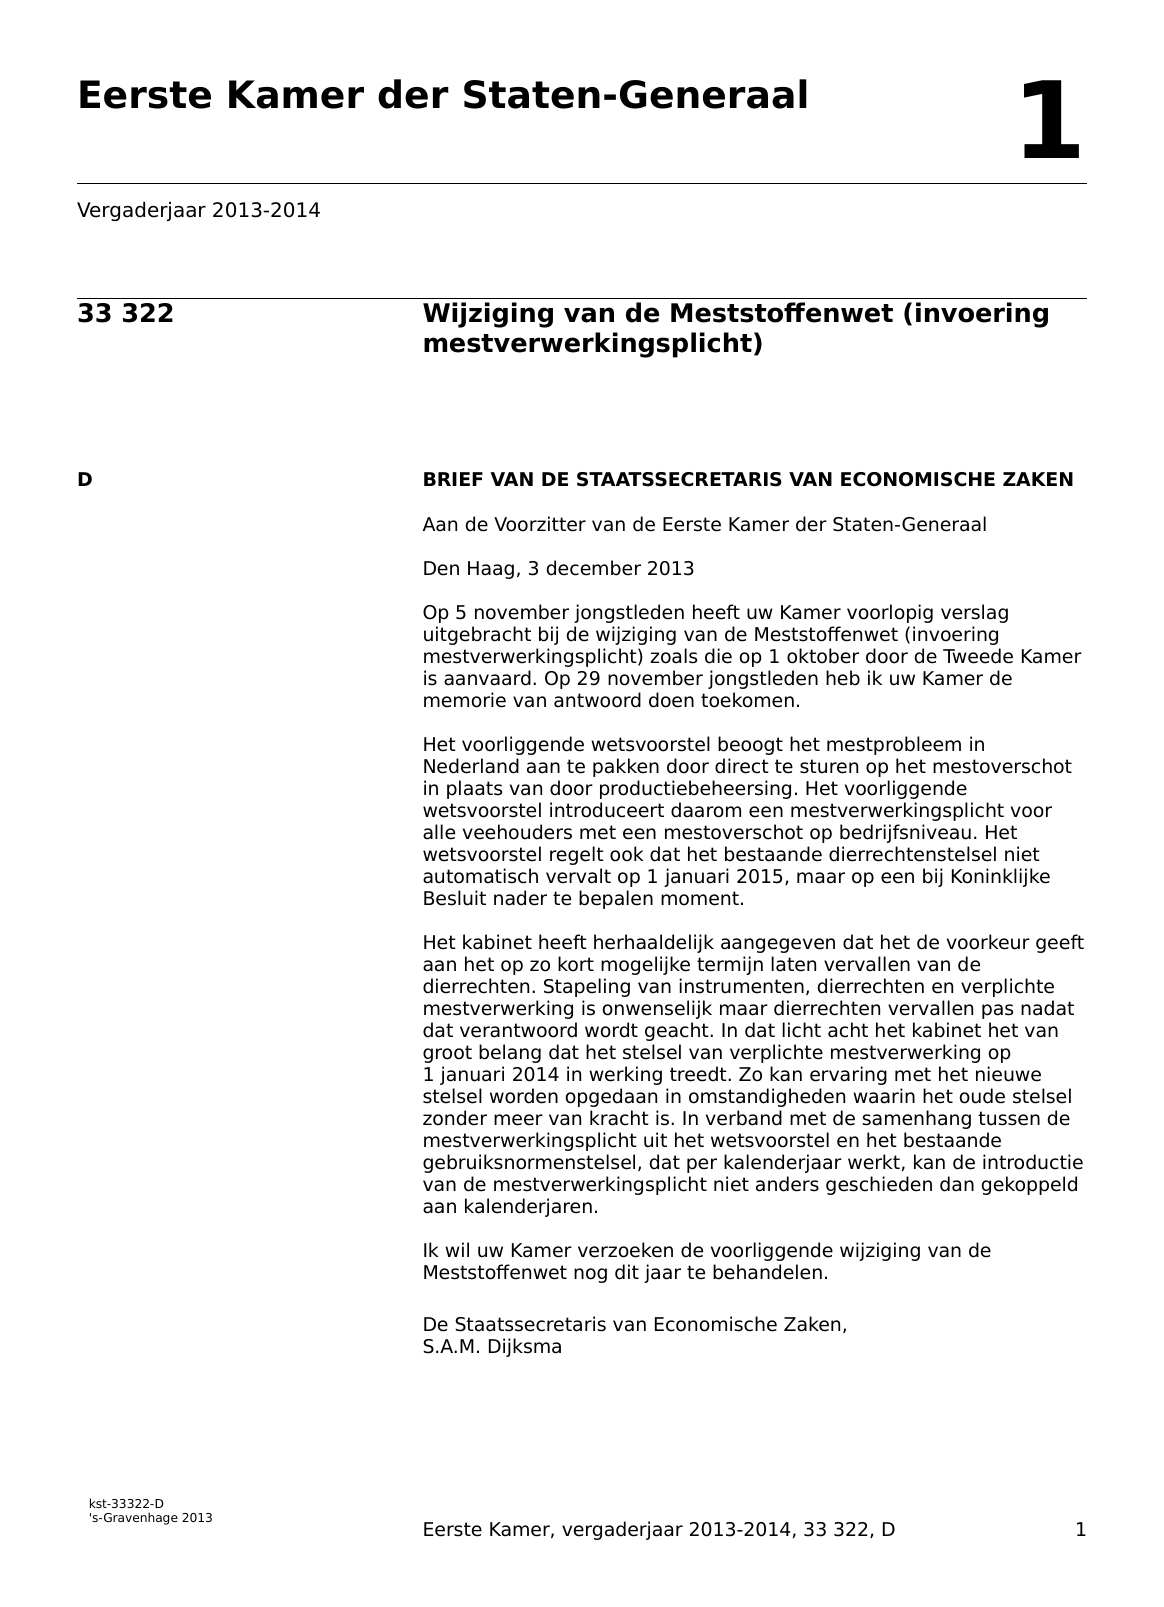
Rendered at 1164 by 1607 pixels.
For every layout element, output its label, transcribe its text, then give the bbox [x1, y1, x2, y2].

subtitle D BRIEF VAN DE STAATSSECRETARIS VAN ECONOMISCHE ZAKEN [77, 469, 1087, 491]
table_header 1 [886, 59, 1087, 183]
text 's-Gravenhage 2013 [88, 1511, 323, 1525]
text Het kabinet heeft herhaaldelijk aangegeven dat het de voorkeur geeft aan het op zo kort mogelijke termijn laten vervallen van de dierrechten. Stapeling van instrumenten, dierrechten en verplichte mestverwerking is onwenselijk maar dierrechten vervallen pas nadat dat verantwoord wordt geacht. In dat licht acht het kabinet het van groot belang dat het stelsel van verplichte mestverwerking op 1 januari 2014 in werking treedt. Zo kan ervaring met het nieuwe stelsel worden opgedaan in omstandigheden waarin het oude stelsel zonder meer van kracht is. In verband met de samenhang tussen de mestverwerkingsplicht uit het wetsvoorstel en het bestaande gebruiksnormenstelsel, dat per kalenderjaar werkt, kan de introductie van de mestverwerkingsplicht niet anders geschieden dan gekoppeld aan kalenderjaren. [422, 932, 1087, 1218]
text De Staatssecretaris van Economische Zaken, S.A.M. Dijksma [422, 1314, 1087, 1358]
text Ik wil uw Kamer verzoeken de voorliggende wijziging van de Meststoffenwet nog dit jaar te behandelen. [422, 1240, 1087, 1284]
text Den Haag, 3 december 2013 [422, 558, 1087, 580]
subtitle 33 322 Wijziging van de Meststoffenwet (invoering mestverwerkingsplicht) [77, 299, 1087, 358]
text kst-33322-D [88, 1497, 323, 1511]
text Op 5 november jongstleden heeft uw Kamer voorlopig verslag uitgebracht bij de wijziging van de Meststoffenwet (invoering mestverwerkingsplicht) zoals die op 1 oktober door de Tweede Kamer is aanvaard. Op 29 november jongstleden heb ik uw Kamer de memorie van antwoord doen toekomen. [422, 602, 1087, 712]
table_header Eerste Kamer der Staten-Generaal [77, 59, 886, 183]
text Aan de Voorzitter van de Eerste Kamer der Staten-Generaal [422, 513, 1087, 536]
table_cell Vergaderjaar 2013-2014 [77, 184, 1087, 298]
text Het voorliggende wetsvoorstel beoogt het mestprobleem in Nederland aan te pakken door direct te sturen op het mestoverschot in plaats van door productiebeheersing. Het voorliggende wetsvoorstel introduceert daarom een mestverwerkingsplicht voor alle veehouders met een mestoverschot op bedrijfsniveau. Het wetsvoorstel regelt ook dat het bestaande dierrechtenstelsel niet automatisch vervalt op 1 januari 2015, maar op een bij Koninklijke Besluit nader te bepalen moment. [422, 734, 1087, 910]
